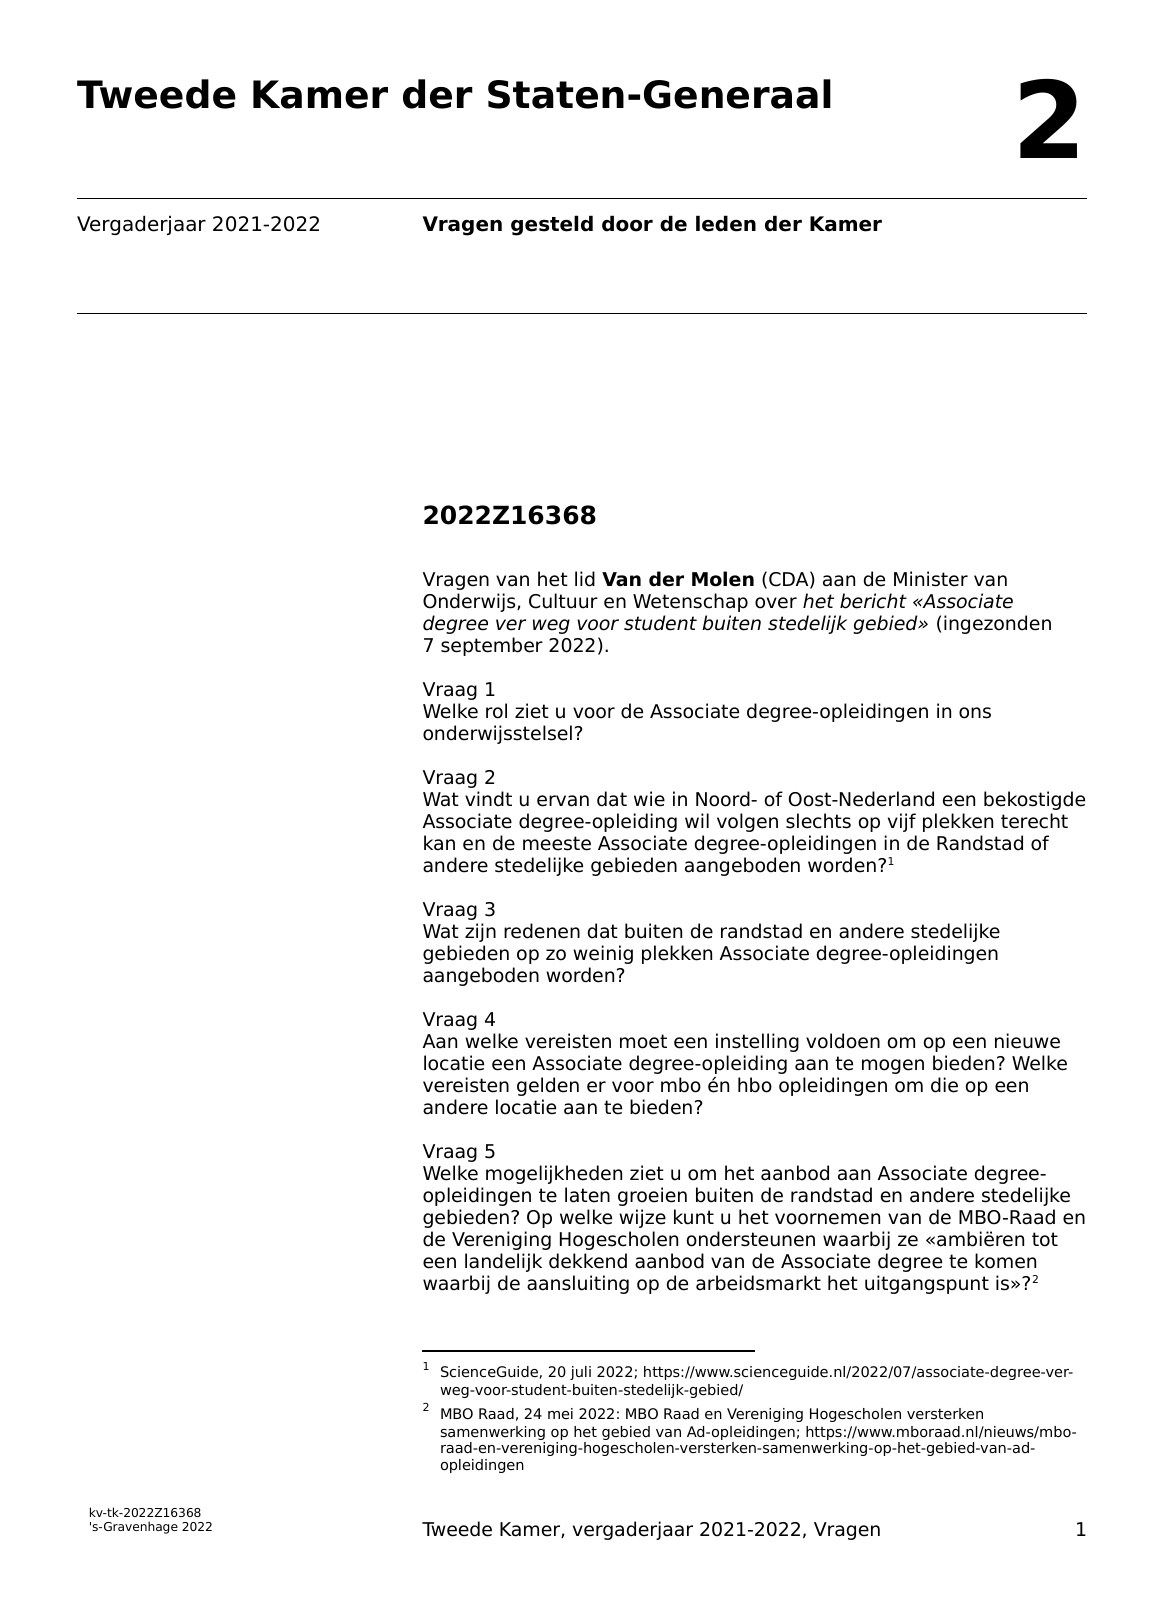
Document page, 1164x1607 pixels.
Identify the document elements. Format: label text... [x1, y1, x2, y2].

text 2022Z16368 [422, 501, 1087, 531]
text Vraag 3 [422, 899, 1087, 921]
table_cell Vergaderjaar 2021-2022 [77, 199, 422, 313]
text Vragen van het lid Van der Molen (CDA) aan de Minister van Onderwijs, Cultuur en Wetenschap over het bericht «Associate degree ver weg voor student buiten stedelijk gebied» (ingezonden 7 september 2022). [422, 569, 1087, 657]
text ScienceGuide, 20 juli 2022; https://www.scienceguide.nl/2022/07/associate-degree-ver-weg-voor-student-buiten-stedelijk-gebied/ [422, 1360, 1087, 1399]
table_cell Vragen gesteld door de leden der Kamer [422, 199, 1087, 313]
text Vraag 1 [422, 679, 1087, 701]
text kv-tk-2022Z16368 [88, 1506, 323, 1520]
text Aan welke vereisten moet een instelling voldoen om op een nieuwe locatie een Associate degree-opleiding aan te mogen bieden? Welke vereisten gelden er voor mbo én hbo opleidingen om die op een andere locatie aan te bieden? [422, 1031, 1087, 1119]
text Welke rol ziet u voor de Associate degree-opleidingen in ons onderwijsstelsel? [422, 701, 1087, 745]
text Vraag 2 [422, 767, 1087, 789]
text Vraag 5 [422, 1141, 1087, 1163]
text Welke mogelijkheden ziet u om het aanbod aan Associate degree-opleidingen te laten groeien buiten de randstad en andere stedelijke gebieden? Op welke wijze kunt u het voornemen van de MBO-Raad en de Vereniging Hogescholen ondersteunen waarbij ze «ambiëren tot een landelijk dekkend aanbod van de Associate degree te komen waarbij de aansluiting op de arbeidsmarkt het uitgangspunt is»? [422, 1163, 1087, 1295]
table_header Tweede Kamer der Staten-Generaal [77, 59, 886, 198]
table_header 2 [886, 59, 1087, 198]
text Wat vindt u ervan dat wie in Noord- of Oost-Nederland een bekostigde Associate degree-opleiding wil volgen slechts op vijf plekken terecht kan en de meeste Associate degree-opleidingen in de Randstad of andere stedelijke gebieden aangeboden worden? [422, 789, 1087, 877]
text 's-Gravenhage 2022 [88, 1520, 323, 1534]
text Wat zijn redenen dat buiten de randstad en andere stedelijke gebieden op zo weinig plekken Associate degree-opleidingen aangeboden worden? [422, 921, 1087, 987]
text Vraag 4 [422, 1009, 1087, 1031]
text MBO Raad, 24 mei 2022: MBO Raad en Vereniging Hogescholen versterken samenwerking op het gebied van Ad-opleidingen; https://www.mboraad.nl/nieuws/mbo-raad-en-vereniging-hogescholen-versterken-samenwerking-op-het-gebied-van-ad-opleidingen [422, 1402, 1087, 1474]
